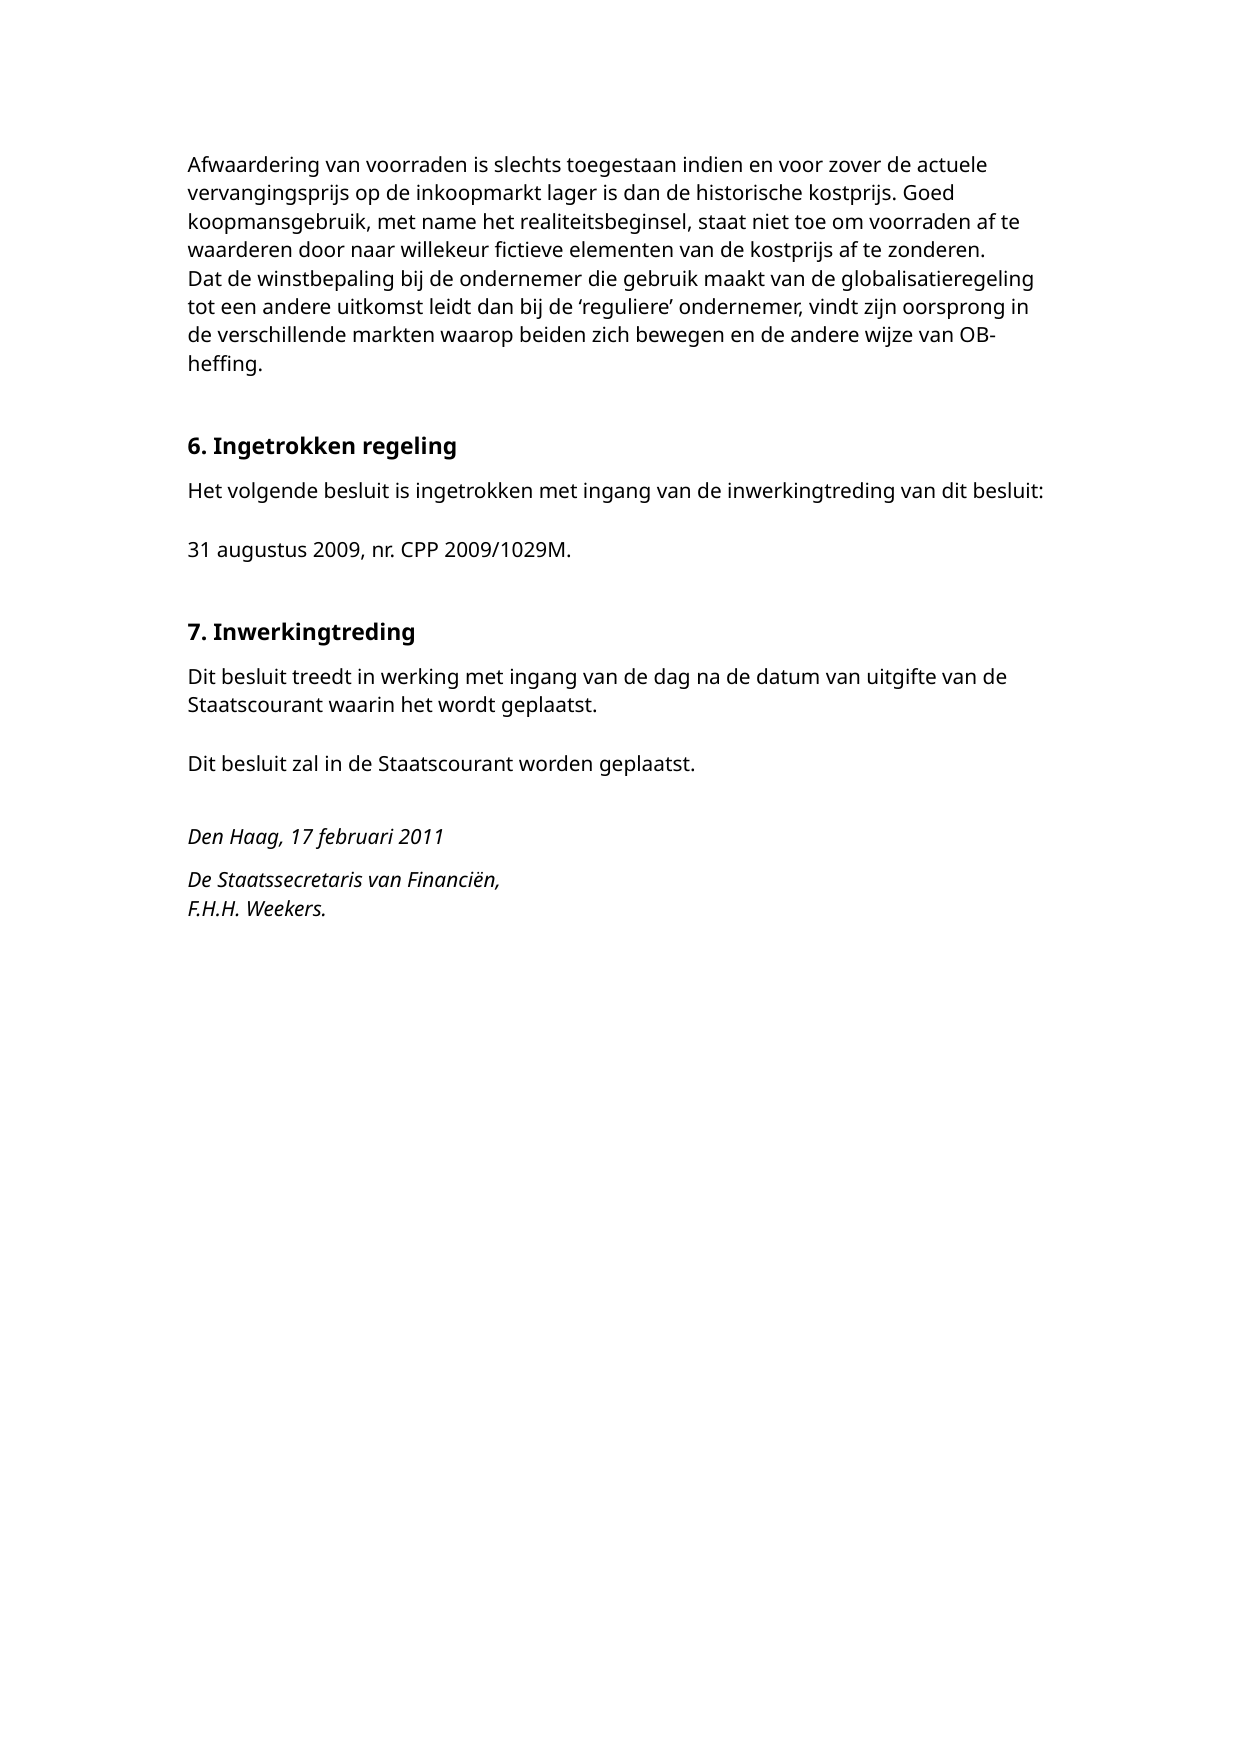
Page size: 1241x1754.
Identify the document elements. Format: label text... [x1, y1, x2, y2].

text 31 augustus 2009, nr. CPP 2009/1029M. [187, 535, 1053, 563]
text Den Haag, 17 februari 2011 [187, 822, 1053, 851]
text Dit besluit zal in de Staatscourant worden geplaatst. [187, 749, 1053, 777]
text De Staatssecretaris van Financiën, [187, 866, 1053, 894]
subtitle 7. Inwerkingtreding [187, 616, 1053, 647]
text Afwaardering van voorraden is slechts toegestaan indien en voor zover de actuele vervangingsprijs op de inkoopmarkt lager is dan de historische kostprijs. Goed koopmansgebruik, met name het realiteitsbeginsel, staat niet toe om voorraden af te waarderen door naar willekeur fictieve elementen van de kostprijs af te zonderen. [187, 150, 1053, 264]
text F.H.H. Weekers. [187, 894, 1053, 922]
text Het volgende besluit is ingetrokken met ingang van de inwerkingtreding van dit besluit: [187, 476, 1053, 505]
subtitle 6. Ingetrokken regeling [187, 430, 1053, 461]
text Dit besluit treedt in werking met ingang van de dag na de datum van uitgifte van de Staatscourant waarin het wordt geplaatst. [187, 662, 1053, 719]
text Dat de winstbepaling bij de ondernemer die gebruik maakt van de globalisatieregeling tot een andere uitkomst leidt dan bij de ‘reguliere’ ondernemer, vindt zijn oorsprong in de verschillende markten waarop beiden zich bewegen en de andere wijze van OB-heffing. [187, 264, 1053, 377]
